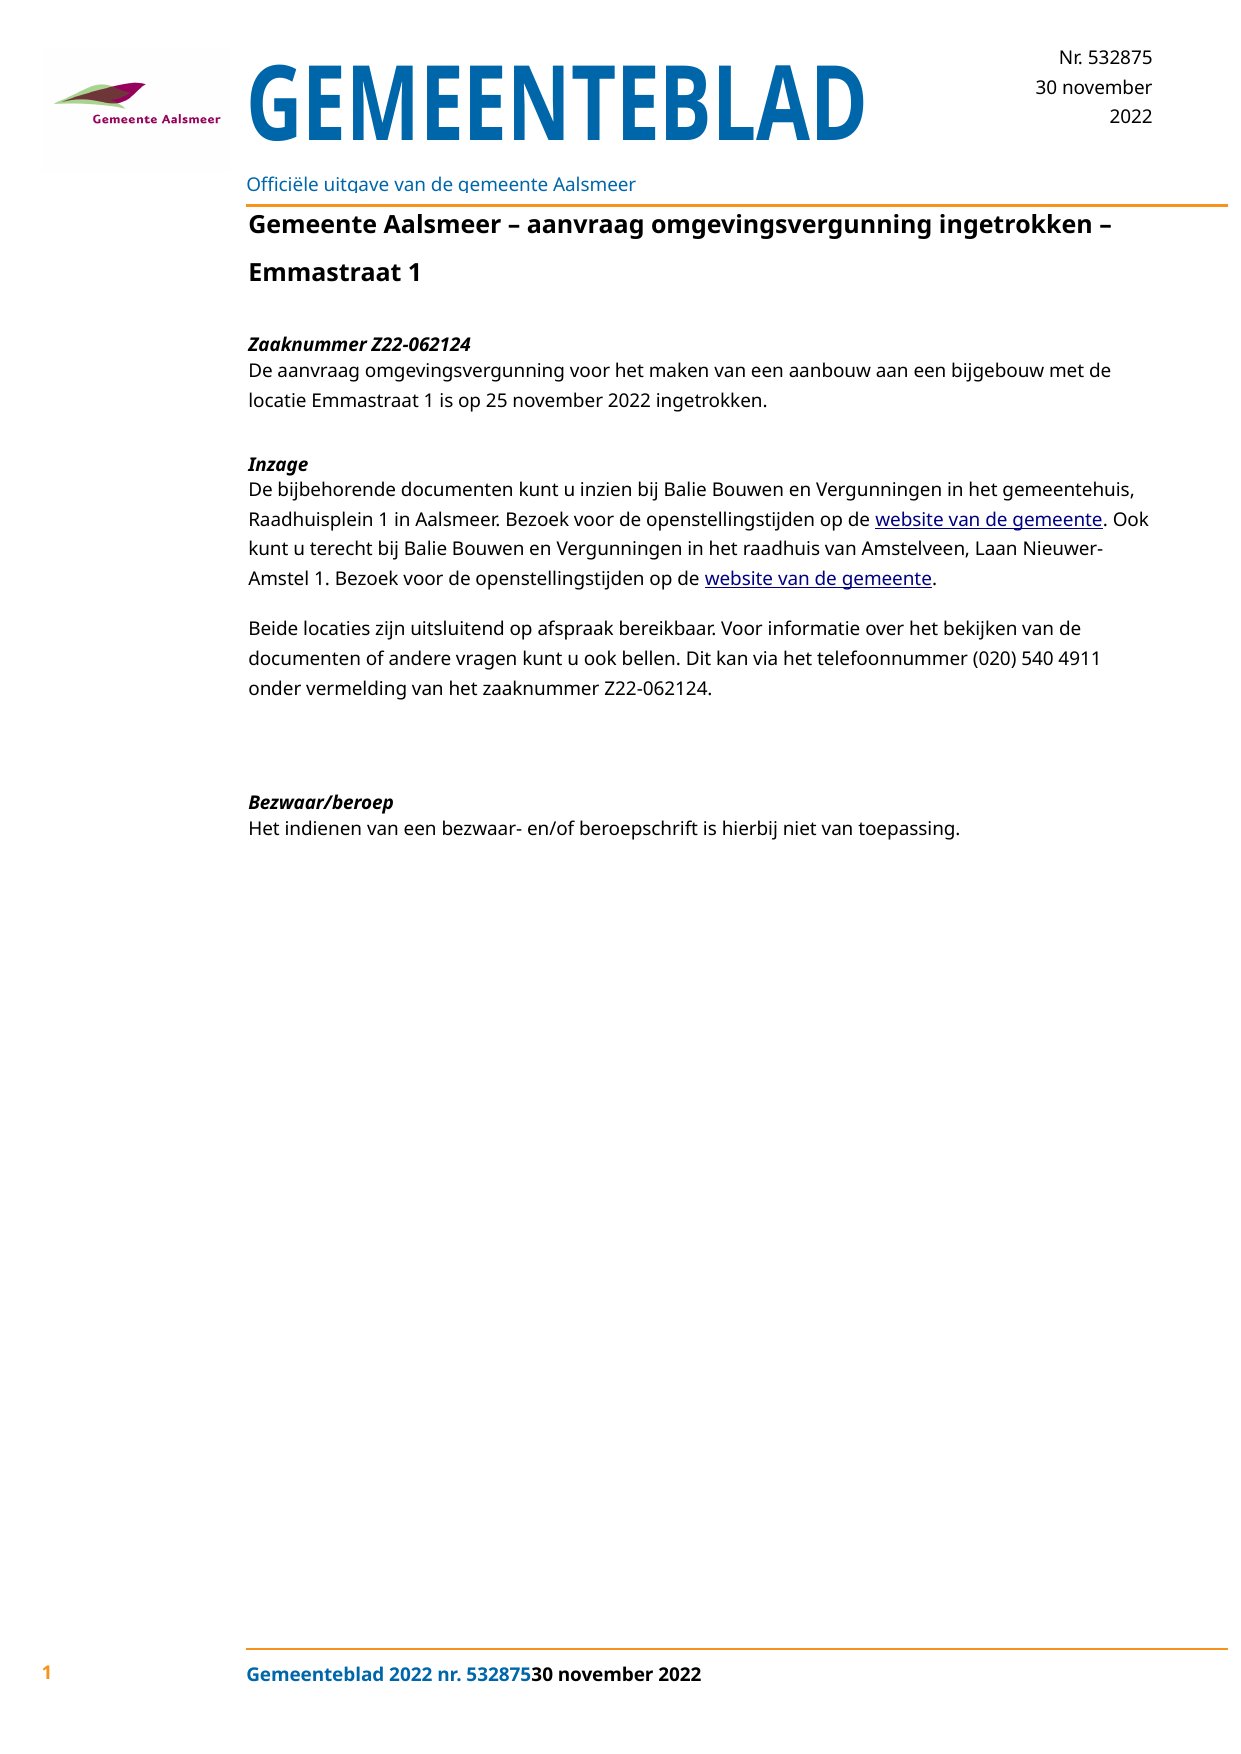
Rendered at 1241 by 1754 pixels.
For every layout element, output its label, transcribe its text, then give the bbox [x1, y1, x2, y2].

text Gemeente Aalsmeer – aanvraag omgevingsvergunning ingetrokken – Emmastraat 1 [248, 207, 1152, 288]
text Het indienen van een bezwaar- en/of beroepschrift is hierbij niet van toepassing. [248, 815, 1152, 841]
text De aanvraag omgevingsvergunning voor het maken van een aanbouw aan een bijgebouw met de locatie Emmastraat 1 is op 25 november 2022 ingetrokken. [248, 357, 1152, 412]
text De bijbehorende documenten kunt u inzien bij Balie Bouwen en Vergunningen in het gemeentehuis, Raadhuisplein 1 in Aalsmeer. Bezoek voor de openstellingstijden op de website van de gemeente. Ook kunt u terecht bij Balie Bouwen en Vergunningen in het raadhuis van Amstelveen, Laan Nieuwer-Amstel 1. Bezoek voor de openstellingstijden op de website van de gemeente. [248, 476, 1152, 591]
text Zaaknummer Z22-062124 [248, 331, 1152, 357]
text Bezwaar/beroep [248, 789, 1152, 815]
text Beide locaties zijn uitsluitend op afspraak bereikbaar. Voor informatie over het bekijken van de documenten of andere vragen kunt u ook bellen. Dit kan via het telefoonnummer (020) 540 4911 onder vermelding van het zaaknummer Z22-062124. [248, 616, 1152, 701]
text Inzage [248, 451, 1152, 476]
picture [41, 47, 231, 172]
